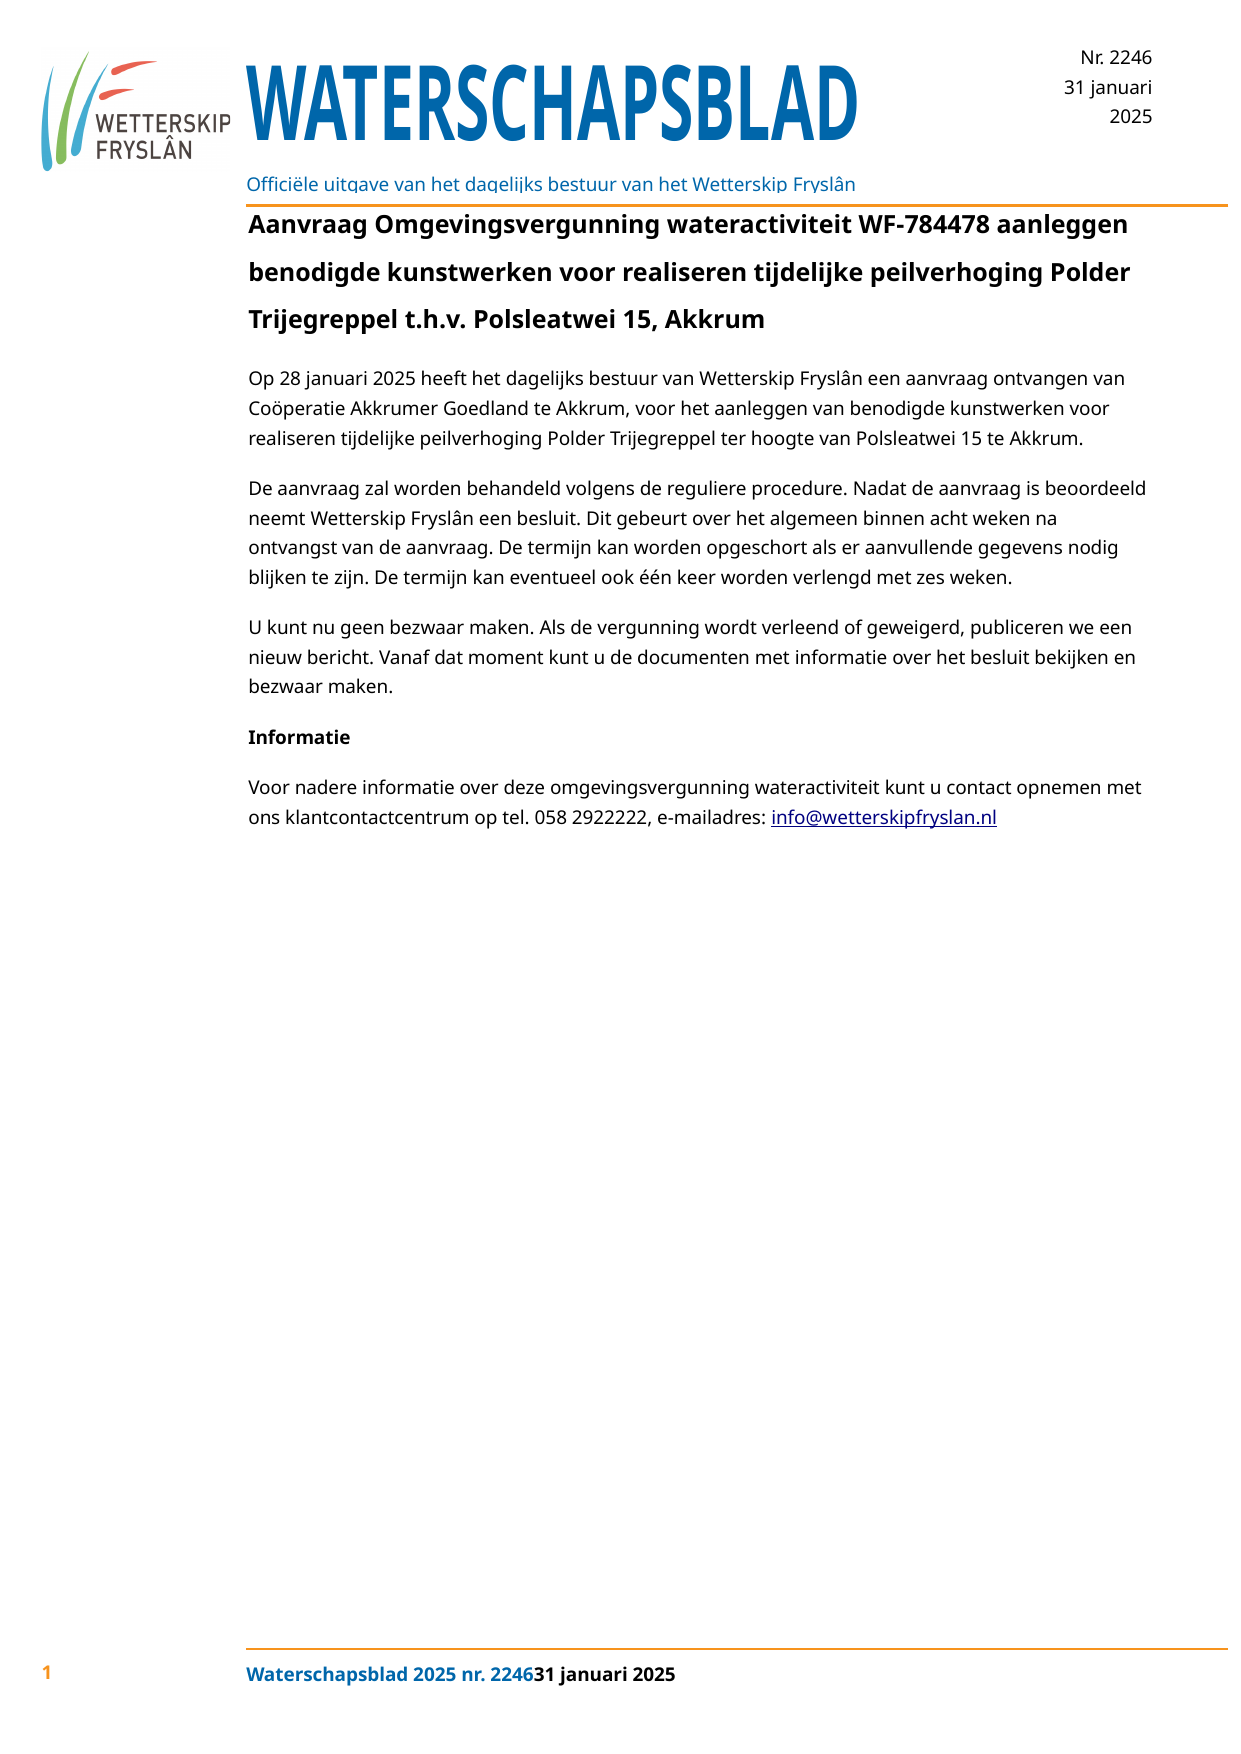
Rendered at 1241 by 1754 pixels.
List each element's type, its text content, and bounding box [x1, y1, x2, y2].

text Aanvraag Omgevingsvergunning wateractiviteit WF-784478 aanleggen benodigde kunstwerken voor realiseren tijdelijke peilverhoging Polder Trijegreppel t.h.v. Polsleatwei 15, Akkrum [248, 207, 1152, 336]
text De aanvraag zal worden behandeld volgens de reguliere procedure. Nadat de aanvraag is beoordeeld neemt Wetterskip Fryslân een besluit. Dit gebeurt over het algemeen binnen acht weken na ontvangst van de aanvraag. De termijn kan worden opgeschort als er aanvullende gegevens nodig blijken te zijn. De termijn kan eventueel ook één keer worden verlengd met zes weken. [248, 475, 1152, 589]
text Op 28 januari 2025 heeft het dagelijks bestuur van Wetterskip Fryslân een aanvraag ontvangen van Coöperatie Akkrumer Goedland te Akkrum, voor het aanleggen van benodigde kunstwerken voor realiseren tijdelijke peilverhoging Polder Trijegreppel ter hoogte van Polsleatwei 15 te Akkrum. [248, 366, 1152, 450]
picture [41, 47, 231, 172]
text Informatie [248, 724, 1152, 749]
text U kunt nu geen bezwaar maken. Als de vergunning wordt verleend of geweigerd, publiceren we een nieuw bericht. Vanaf dat moment kunt u de documenten met informatie over het besluit bekijken en bezwaar maken. [248, 614, 1152, 699]
text Voor nadere informatie over deze omgevingsvergunning wateractiviteit kunt u contact opnemen met ons klantcontactcentrum op tel. 058 2922222, e-mailadres: info@wetterskipfryslan.nl [248, 774, 1152, 829]
